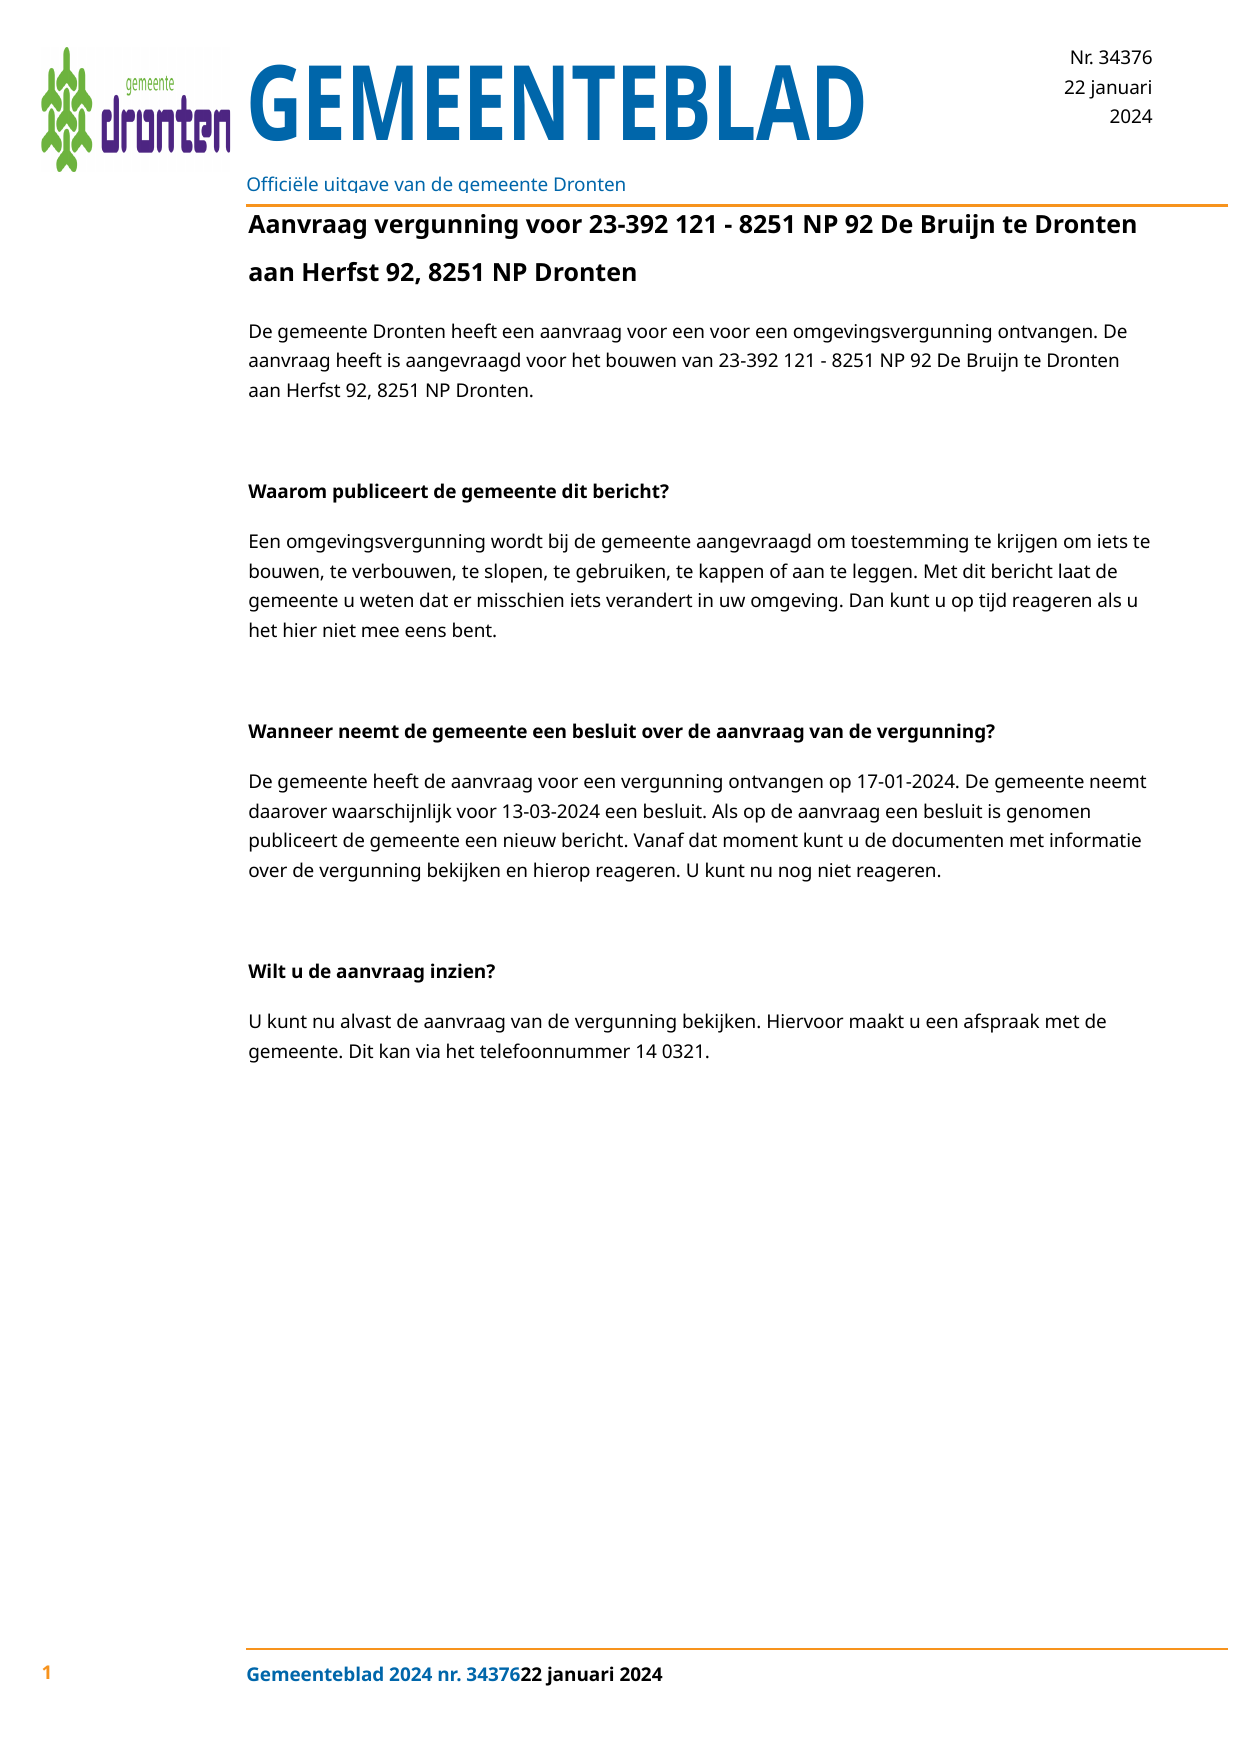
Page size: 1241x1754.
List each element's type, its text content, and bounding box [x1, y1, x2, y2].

text Een omgevingsvergunning wordt bij de gemeente aangevraagd om toestemming te krijgen om iets te bouwen, te verbouwen, te slopen, te gebruiken, te kappen of aan te leggen. Met dit bericht laat de gemeente u weten dat er misschien iets verandert in uw omgeving. Dan kunt u op tijd reageren als u het hier niet mee eens bent. [248, 528, 1152, 643]
text De gemeente heeft de aanvraag voor een vergunning ontvangen op 17-01-2024. De gemeente neemt daarover waarschijnlijk voor 13-03-2024 een besluit. Als op de aanvraag een besluit is genomen publiceert de gemeente een nieuw bericht. Vanaf dat moment kunt u de documenten met informatie over de vergunning bekijken en hierop reageren. U kunt nu nog niet reageren. [248, 768, 1152, 883]
text Aanvraag vergunning voor 23-392 121 - 8251 NP 92 De Bruijn te Dronten aan Herfst 92, 8251 NP Dronten [248, 207, 1152, 288]
text Waarom publiceert de gemeente dit bericht? [248, 478, 1152, 504]
text De gemeente Dronten heeft een aanvraag voor een voor een omgevingsvergunning ontvangen. De aanvraag heeft is aangevraagd voor het bouwen van 23-392 121 - 8251 NP 92 De Bruijn te Dronten aan Herfst 92, 8251 NP Dronten. [248, 318, 1152, 403]
text Wilt u de aanvraag inzien? [248, 958, 1152, 984]
text Wanneer neemt de gemeente een besluit over de aanvraag van de vergunning? [248, 718, 1152, 744]
picture [41, 47, 231, 172]
text U kunt nu alvast de aanvraag van de vergunning bekijken. Hiervoor maakt u een afspraak met de gemeente. Dit kan via het telefoonnummer 14 0321. [248, 1008, 1152, 1064]
